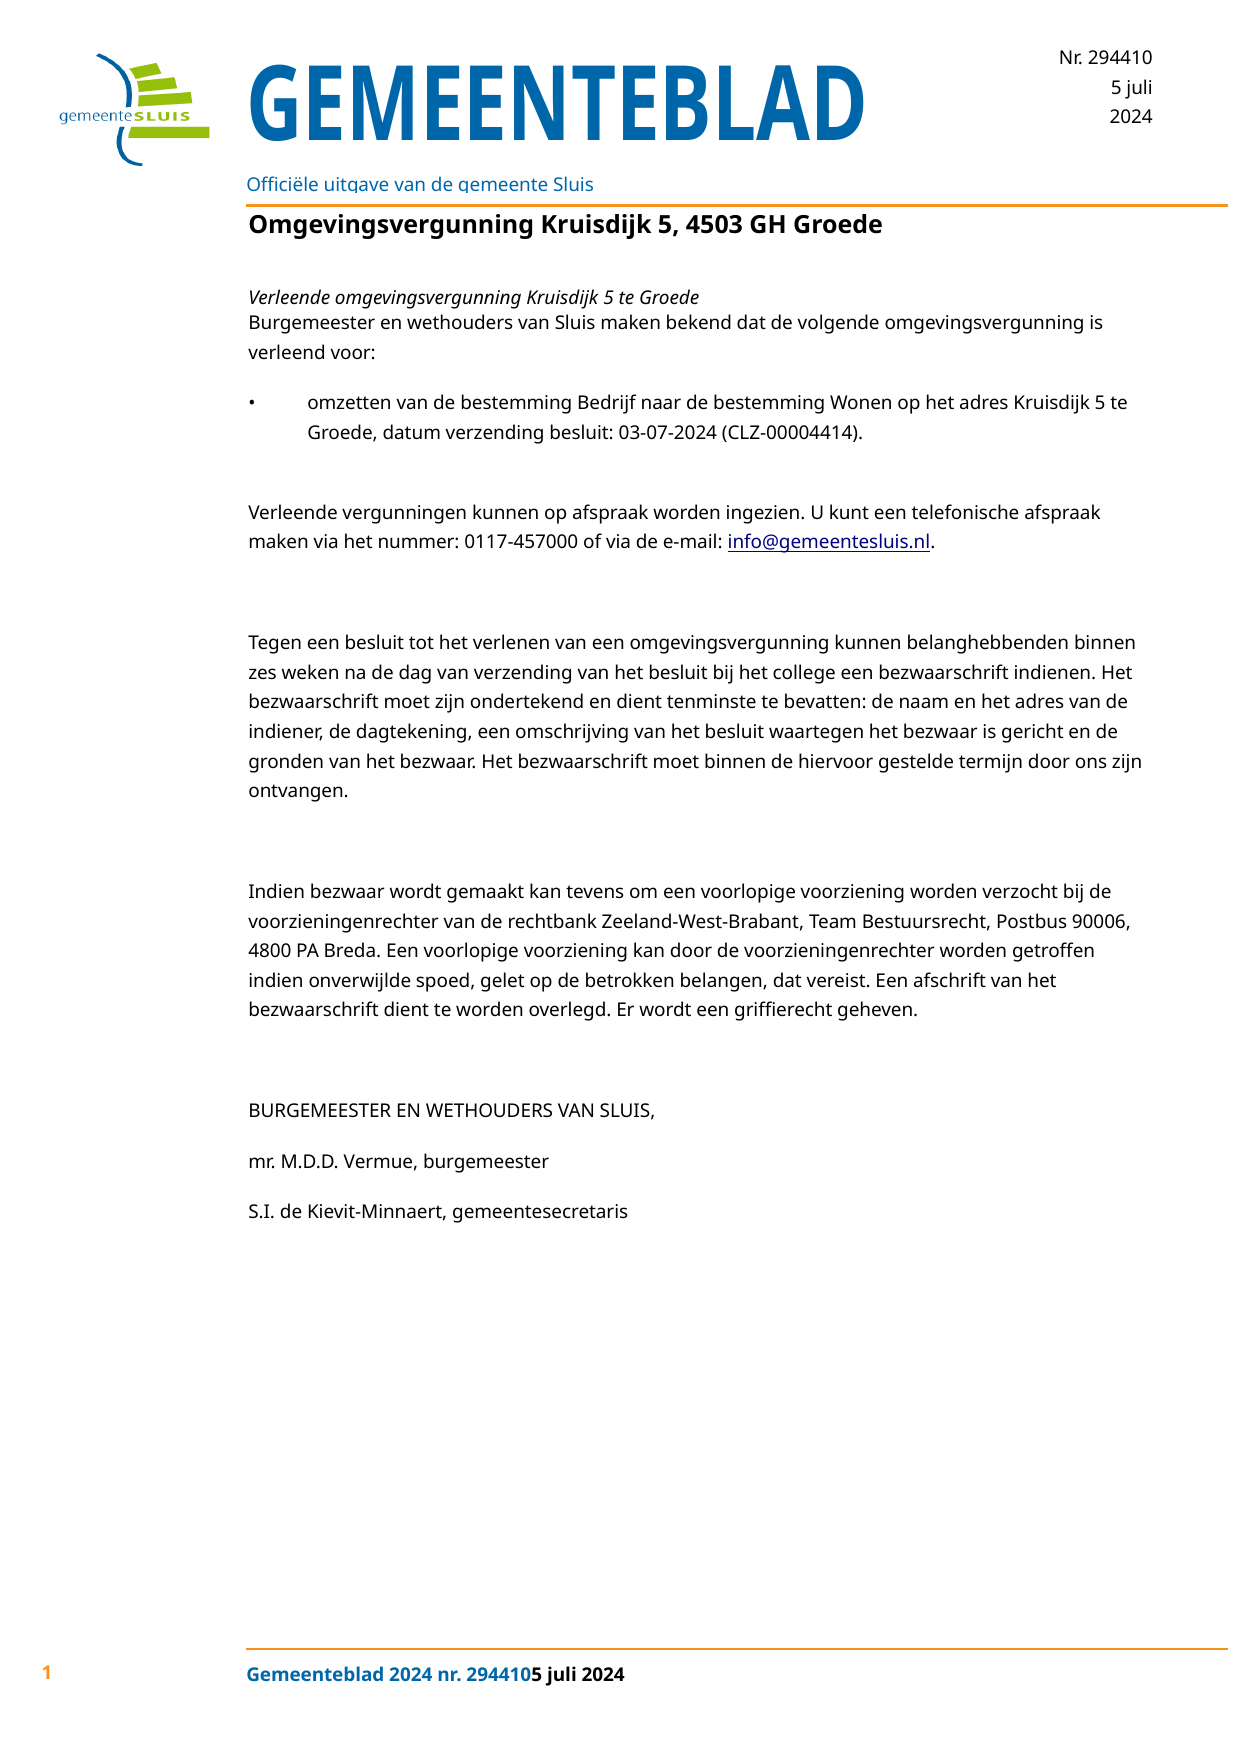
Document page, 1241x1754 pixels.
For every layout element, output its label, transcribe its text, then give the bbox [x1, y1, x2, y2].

text mr. M.D.D. Vermue, burgemeester [248, 1148, 1152, 1174]
text Tegen een besluit tot het verlenen van een omgevingsvergunning kunnen belanghebbenden binnen zes weken na de dag van verzending van het besluit bij het college een bezwaarschrift indienen. Het bezwaarschrift moet zijn ondertekend en dient tenminste te bevatten: de naam en het adres van de indiener, de dagtekening, een omschrijving van het besluit waartegen het bezwaar is gericht en de gronden van het bezwaar. Het bezwaarschrift moet binnen de hiervoor gestelde termijn door ons zijn ontvangen. [248, 629, 1152, 803]
text Indien bezwaar wordt gemaakt kan tevens om een voorlopige voorziening worden verzocht bij de voorzieningenrechter van de rechtbank Zeeland-West-Brabant, Team Bestuursrecht, Postbus 90006, 4800 PA Breda. Een voorlopige voorziening kan door de voorzieningenrechter worden getroffen indien onverwijlde spoed, gelet op de betrokken belangen, dat vereist. Een afschrift van het bezwaarschrift dient te worden overlegd. Er wordt een griffierecht geheven. [248, 878, 1152, 1022]
list omzetten van de bestemming Bedrijf naar de bestemming Wonen op het adres Kruisdijk 5 te Groede, datum verzending besluit: 03-07-2024 (CLZ-00004414). [248, 389, 1152, 445]
picture [41, 47, 231, 172]
text Omgevingsvergunning Kruisdijk 5, 4503 GH Groede [248, 207, 1152, 241]
text Verleende vergunningen kunnen op afspraak worden ingezien. U kunt een telefonische afspraak maken via het nummer: 0117-457000 of via de e-mail: info@gemeentesluis.nl. [248, 499, 1152, 554]
text Burgemeester en wethouders van Sluis maken bekend dat de volgende omgevingsvergunning is verleend voor: [248, 309, 1152, 365]
text BURGEMEESTER EN WETHOUDERS VAN SLUIS, [248, 1097, 1152, 1123]
text Verleende omgevingsvergunning Kruisdijk 5 te Groede [248, 284, 1152, 309]
text S.I. de Kievit-Minnaert, gemeentesecretaris [248, 1198, 1152, 1224]
